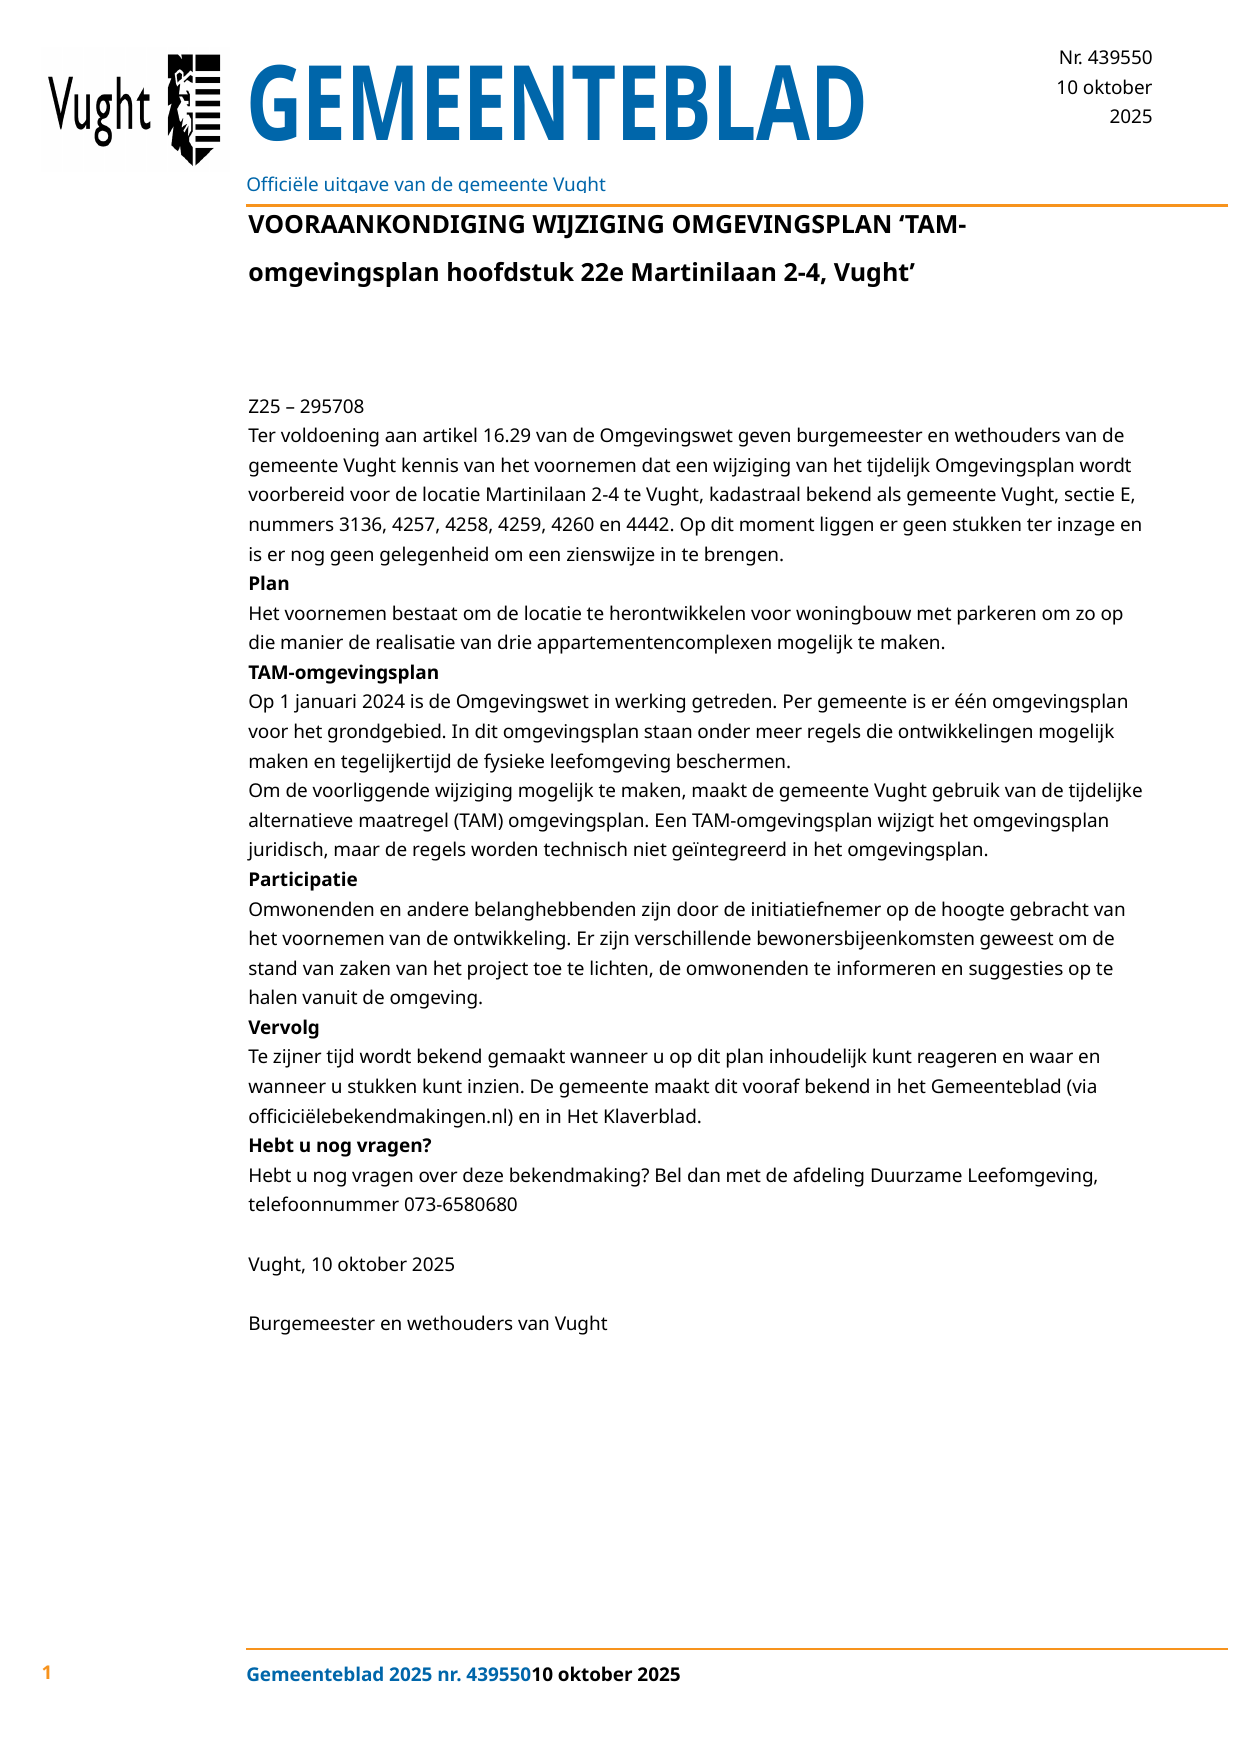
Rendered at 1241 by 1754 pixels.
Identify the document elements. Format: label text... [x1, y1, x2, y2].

text Ter voldoening aan artikel 16.29 van de Omgevingswet geven burgemeester en wethouders van de gemeente Vught kennis van het voornemen dat een wijziging van het tijdelijk Omgevingsplan wordt voorbereid voor de locatie Martinilaan 2-4 te Vught, kadastraal bekend als gemeente Vught, sectie E, nummers 3136, 4257, 4258, 4259, 4260 en 4442. Op dit moment liggen er geen stukken ter inzage en is er nog geen gelegenheid om een zienswijze in te brengen. [248, 422, 1152, 567]
text Vervolg [248, 1014, 1152, 1040]
text VOORAANKONDIGING WIJZIGING OMGEVINGSPLAN ‘TAM-omgevingsplan hoofdstuk 22e Martinilaan 2-4, Vught’ [248, 207, 1152, 288]
text Hebt u nog vragen? [248, 1132, 1152, 1158]
text Participatie [248, 866, 1152, 892]
picture [41, 47, 231, 172]
text Hebt u nog vragen over deze bekendmaking? Bel dan met de afdeling Duurzame Leefomgeving, telefoonnummer 073-6580680 [248, 1162, 1152, 1217]
text Omwonenden en andere belanghebbenden zijn door de initiatiefnemer op de hoogte gebracht van het voornemen van de ontwikkeling. Er zijn verschillende bewonersbijeenkomsten geweest om de stand van zaken van het project toe te lichten, de omwonenden te informeren en suggesties op te halen vanuit de omgeving. [248, 896, 1152, 1010]
text TAM-omgevingsplan [248, 659, 1152, 685]
text Burgemeester en wethouders van Vught [248, 1310, 1152, 1336]
text Te zijner tijd wordt bekend gemaakt wanneer u op dit plan inhoudelijk kunt reageren en waar en wanneer u stukken kunt inzien. De gemeente maakt dit vooraf bekend in het Gemeenteblad (via officiciëlebekendmakingen.nl) en in Het Klaverblad. [248, 1044, 1152, 1129]
text Vught, 10 oktober 2025 [248, 1251, 1152, 1277]
text Plan [248, 570, 1152, 596]
text Het voornemen bestaat om de locatie te herontwikkelen voor woningbouw met parkeren om zo op die manier de realisatie van drie appartementencomplexen mogelijk te maken. [248, 600, 1152, 655]
text Z25 – 295708 [248, 393, 1152, 419]
text Op 1 januari 2024 is de Omgevingswet in werking getreden. Per gemeente is er één omgevingsplan voor het grondgebied. In dit omgevingsplan staan onder meer regels die ontwikkelingen mogelijk maken en tegelijkertijd de fysieke leefomgeving beschermen. [248, 689, 1152, 774]
text Om de voorliggende wijziging mogelijk te maken, maakt de gemeente Vught gebruik van de tijdelijke alternatieve maatregel (TAM) omgevingsplan. Een TAM-omgevingsplan wijzigt het omgevingsplan juridisch, maar de regels worden technisch niet geïntegreerd in het omgevingsplan. [248, 777, 1152, 862]
